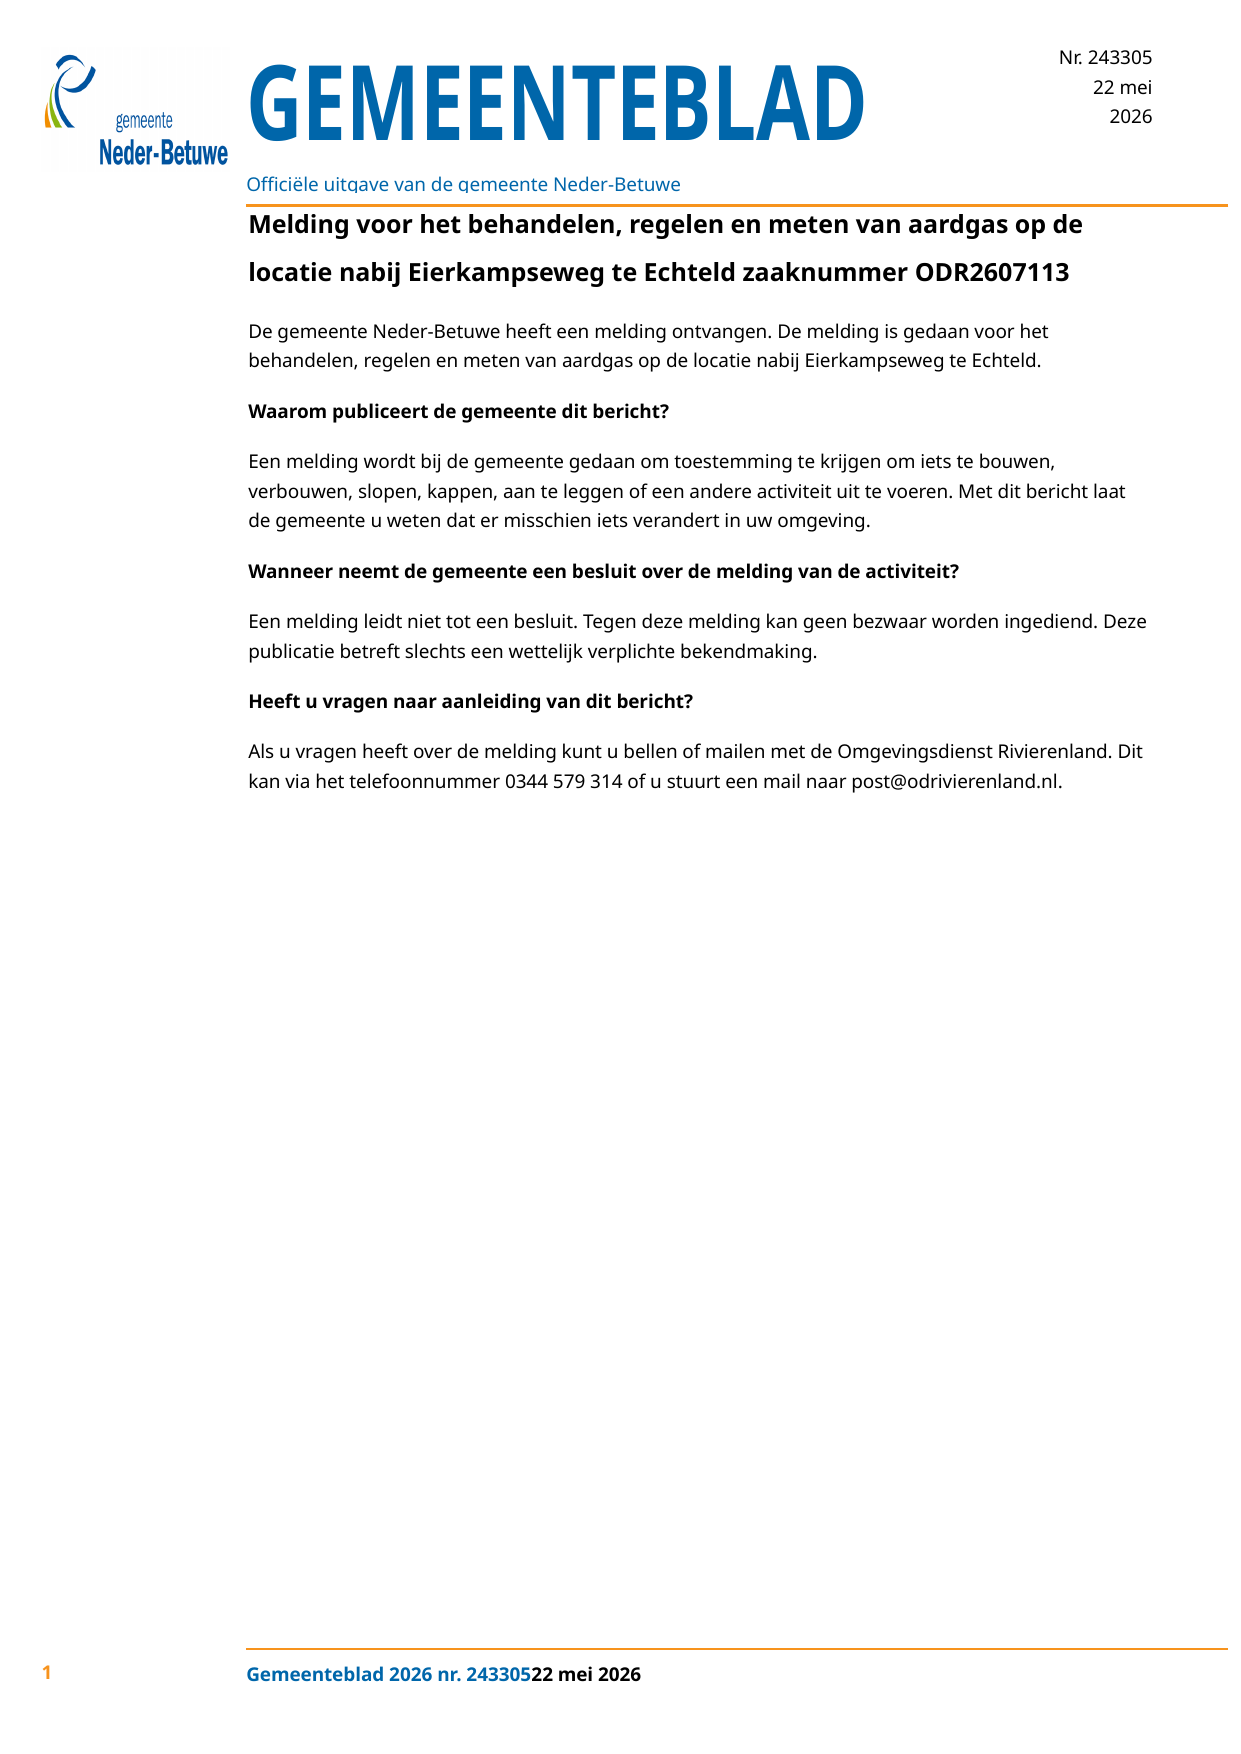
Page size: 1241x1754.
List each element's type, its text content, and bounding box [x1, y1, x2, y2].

text Een melding leidt niet tot een besluit. Tegen deze melding kan geen bezwaar worden ingediend. Deze publicatie betreft slechts een wettelijk verplichte bekendmaking. [248, 608, 1152, 664]
text De gemeente Neder-Betuwe heeft een melding ontvangen. De melding is gedaan voor het behandelen, regelen en meten van aardgas op de locatie nabij Eierkampseweg te Echteld. [248, 318, 1152, 373]
text Waarom publiceert de gemeente dit bericht? [248, 398, 1152, 424]
text Als u vragen heeft over de melding kunt u bellen of mailen met de Omgevingsdienst Rivierenland. Dit kan via het telefoonnummer 0344 579 314 of u stuurt een mail naar post@odrivierenland.nl. [248, 739, 1152, 794]
text Heeft u vragen naar aanleiding van dit bericht? [248, 688, 1152, 714]
text Een melding wordt bij de gemeente gedaan om toestemming te krijgen om iets te bouwen, verbouwen, slopen, kappen, aan te leggen of een andere activiteit uit te voeren. Met dit bericht laat de gemeente u weten dat er misschien iets verandert in uw omgeving. [248, 448, 1152, 533]
text Wanneer neemt de gemeente een besluit over de melding van de activiteit? [248, 558, 1152, 584]
picture [41, 47, 231, 172]
text Melding voor het behandelen, regelen en meten van aardgas op de locatie nabij Eierkampseweg te Echteld zaaknummer ODR2607113 [248, 207, 1152, 288]
